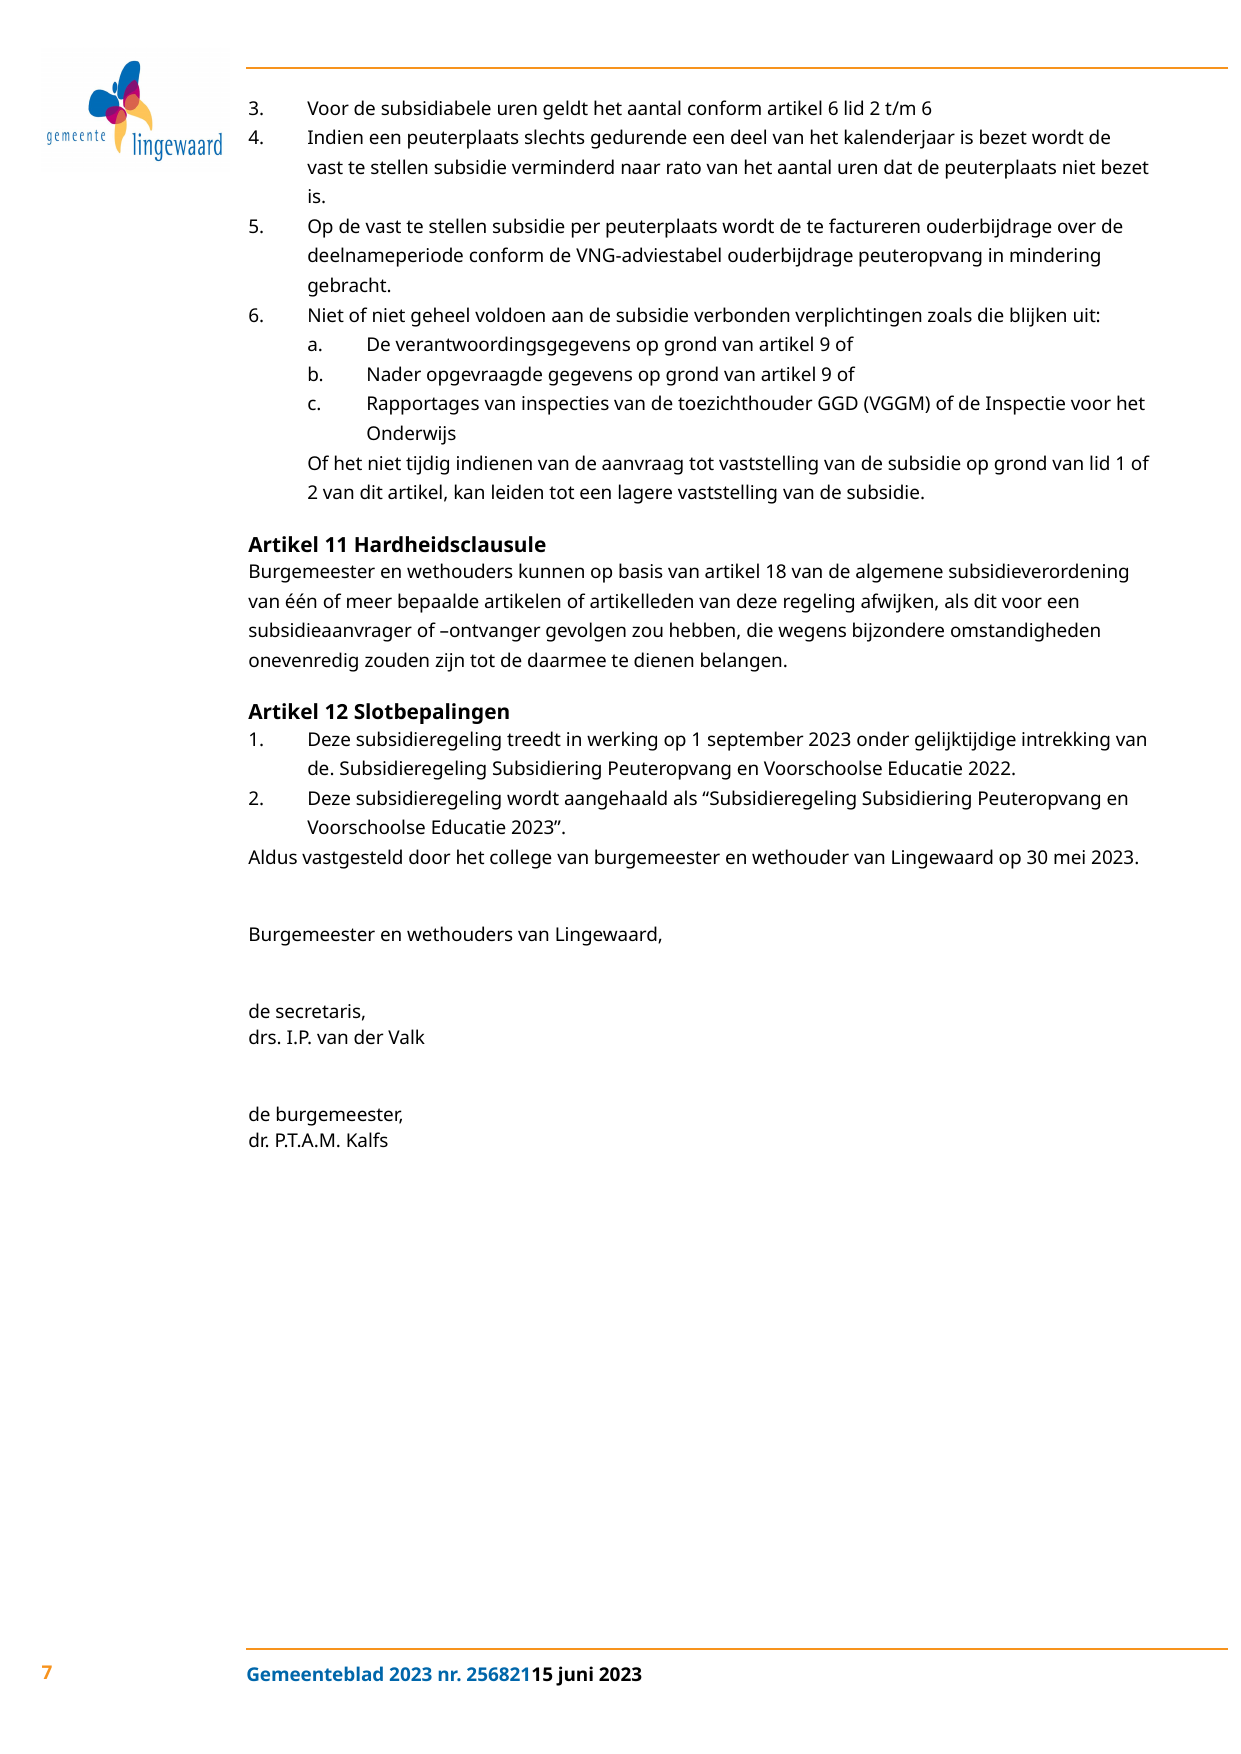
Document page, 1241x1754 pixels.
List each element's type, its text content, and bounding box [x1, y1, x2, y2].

text Burgemeester en wethouders van Lingewaard, [248, 921, 1152, 947]
text dr. P.T.A.M. Kalfs [248, 1127, 1152, 1153]
text Aldus vastgesteld door het college van burgemeester en wethouder van Lingewaard op 30 mei 2023. [248, 844, 1152, 870]
list Rapportages van inspecties van de toezichthouder GGD (VGGM) of de Inspectie voor het Onderwijs [307, 391, 1152, 446]
text Burgemeester en wethouders kunnen op basis van artikel 18 van de algemene subsidieverordening van één of meer bepaalde artikelen of artikelleden van deze regeling afwijken, als dit voor een subsidieaanvrager of –ontvanger gevolgen zou hebben, die wegens bijzondere omstandigheden onevenredig zouden zijn tot de daarmee te dienen belangen. [248, 558, 1152, 673]
list Voor de subsidiabele uren geldt het aantal conform artikel 6 lid 2 t/m 6 [248, 95, 1152, 121]
list Of het niet tijdig indienen van de aanvraag tot vaststelling van de subsidie op grond van lid 1 of 2 van dit artikel, kan leiden tot een lagere vaststelling van de subsidie. [248, 450, 1152, 505]
list De verantwoordingsgegevens op grond van artikel 9 of [307, 331, 1152, 357]
list Indien een peuterplaats slechts gedurende een deel van het kalenderjaar is bezet wordt de vast te stellen subsidie verminderd naar rato van het aantal uren dat de peuterplaats niet bezet is. [248, 124, 1152, 209]
text de burgemeester, [248, 1101, 1152, 1127]
list Op de vast te stellen subsidie per peuterplaats wordt de te factureren ouderbijdrage over de deelnameperiode conform de VNG-adviestabel ouderbijdrage peuteropvang in mindering gebracht. [248, 213, 1152, 298]
picture [41, 47, 231, 172]
text Artikel 11 Hardheidsclausule [248, 530, 1152, 558]
list Deze subsidieregeling wordt aangehaald als “Subsidieregeling Subsidiering Peuteropvang en Voorschoolse Educatie 2023”. [248, 785, 1152, 840]
text drs. I.P. van der Valk [248, 1024, 1152, 1050]
text Artikel 12 Slotbepalingen [248, 697, 1152, 726]
list Nader opgevraagde gegevens op grond van artikel 9 of [307, 361, 1152, 387]
list Niet of niet geheel voldoen aan de subsidie verbonden verplichtingen zoals die blijken uit: [248, 302, 1152, 328]
list Deze subsidieregeling treedt in werking op 1 september 2023 onder gelijktijdige intrekking van de. Subsidieregeling Subsidiering Peuteropvang en Voorschoolse Educatie 2022. [248, 726, 1152, 781]
text de secretaris, [248, 998, 1152, 1024]
